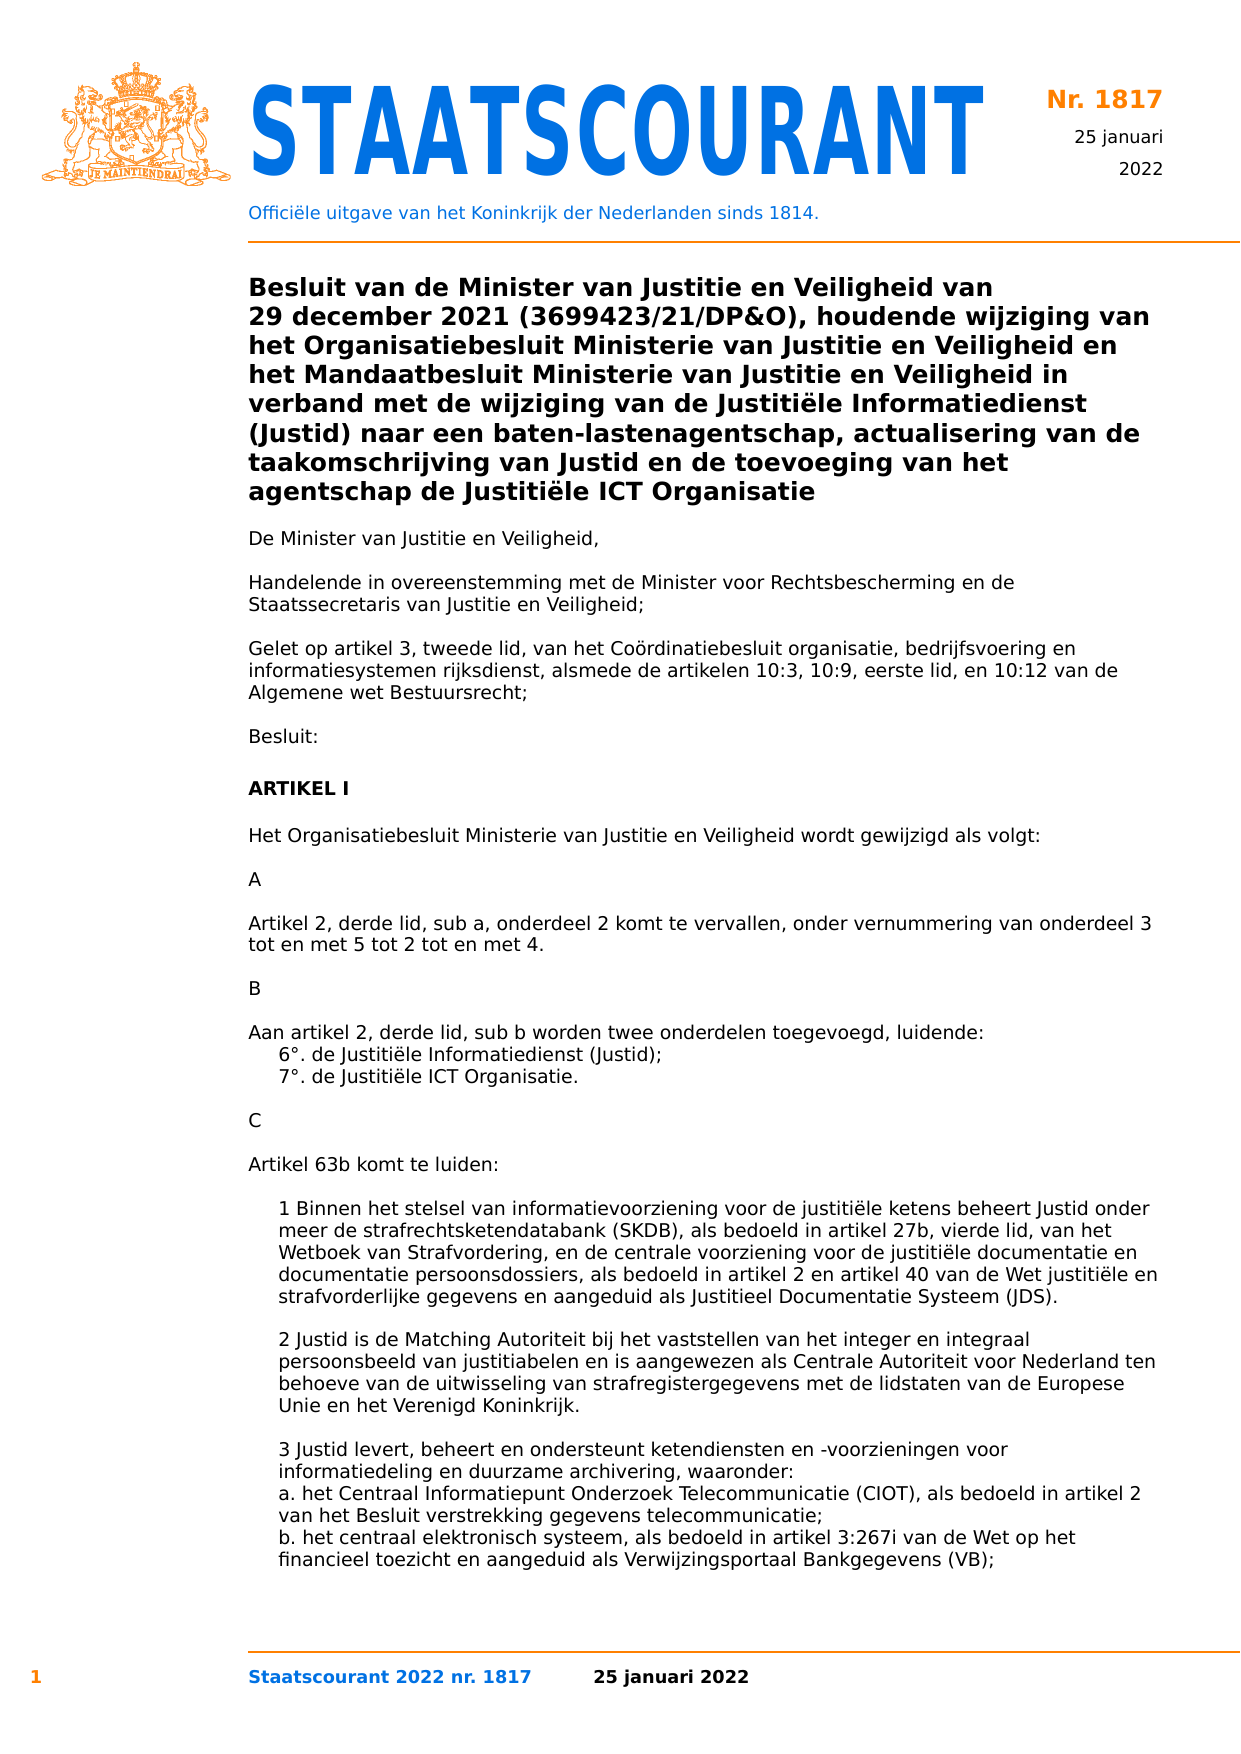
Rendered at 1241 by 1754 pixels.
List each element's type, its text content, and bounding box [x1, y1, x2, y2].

table_cell 25 januari [998, 121, 1240, 153]
text De Minister van Justitie en Veiligheid, [248, 528, 1163, 550]
table_cell Officiële uitgave van het Koninkrijk der Nederlanden sinds 1814. [248, 203, 1240, 241]
text B [248, 978, 1163, 1000]
text A [248, 868, 1163, 891]
picture [41, 62, 231, 186]
text 2 Justid is de Matching Autoriteit bij het vaststellen van het integer en integraal persoonsbeeld van justitiabelen en is aangewezen als Centrale Autoriteit voor Nederland ten behoeve van de uitwisseling van strafregistergegevens met de lidstaten van de Europese Unie en het Verenigd Koninkrijk. [278, 1329, 1163, 1417]
text Gelet op artikel 3, tweede lid, van het Coördinatiebesluit organisatie, bedrijfsvoering en informatiesystemen rijksdienst, alsmede de artikelen 10:3, 10:9, eerste lid, en 10:12 van de Algemene wet Bestuursrecht; [248, 638, 1163, 704]
text Het Organisatiebesluit Ministerie van Justitie en Veiligheid wordt gewijzigd als volgt: [248, 825, 1163, 847]
text 6°. de Justitiële Informatiedienst (Justid); [278, 1044, 1163, 1066]
table_header [25, 62, 248, 241]
text 3 Justid levert, beheert en ondersteunt ketendiensten en -voorzieningen voor informatiedeling en duurzame archivering, waaronder: [278, 1439, 1163, 1483]
text 7°. de Justitiële ICT Organisatie. [278, 1066, 1163, 1088]
table_header STAATSCOURANT [248, 62, 998, 203]
text Besluit: [248, 726, 1163, 748]
text Aan artikel 2, derde lid, sub b worden twee onderdelen toegevoegd, luidende: [248, 1022, 1163, 1044]
table_cell 2022 [998, 153, 1240, 203]
text 1 Binnen het stelsel van informatievoorziening voor de justitiële ketens beheert Justid onder meer de strafrechtsketendatabank (SKDB), als bedoeld in artikel 27b, vierde lid, van het Wetboek van Strafvordering, en de centrale voorziening voor de justitiële documentatie en documentatie persoonsdossiers, als bedoeld in artikel 2 en artikel 40 van de Wet justitiële en strafvorderlijke gegevens en aangeduid als Justitieel Documentatie Systeem (JDS). [278, 1198, 1163, 1307]
subtitle Besluit van de Minister van Justitie en Veiligheid van 29 december 2021 (3699423/21/DP&O), houdende wijziging van het Organisatiebesluit Ministerie van Justitie en Veiligheid en het Mandaatbesluit Ministerie van Justitie en Veiligheid in verband met de wijziging van de Justitiële Informatiedienst (Justid) naar een baten-lastenagentschap, actualisering van de taakomschrijving van Justid en de toevoeging van het agentschap de Justitiële ICT Organisatie [248, 273, 1163, 506]
text C [248, 1110, 1163, 1132]
text Artikel 63b komt te luiden: [248, 1154, 1163, 1176]
text b. het centraal elektronisch systeem, als bedoeld in artikel 3:267i van de Wet op het financieel toezicht en aangeduid als Verwijzingsportaal Bankgegevens (VB); [278, 1527, 1163, 1571]
text Artikel 2, derde lid, sub a, onderdeel 2 komt te vervallen, onder vernummering van onderdeel 3 tot en met 5 tot 2 tot en met 4. [248, 912, 1163, 956]
text a. het Centraal Informatiepunt Onderzoek Telecommunicatie (CIOT), als bedoeld in artikel 2 van het Besluit verstrekking gegevens telecommunicatie; [278, 1483, 1163, 1527]
text Handelende in overeenstemming met de Minister voor Rechtsbescherming en de Staatssecretaris van Justitie en Veiligheid; [248, 572, 1163, 616]
subtitle ARTIKEL I [248, 778, 1163, 800]
table_header Nr. 1817 [998, 62, 1240, 121]
